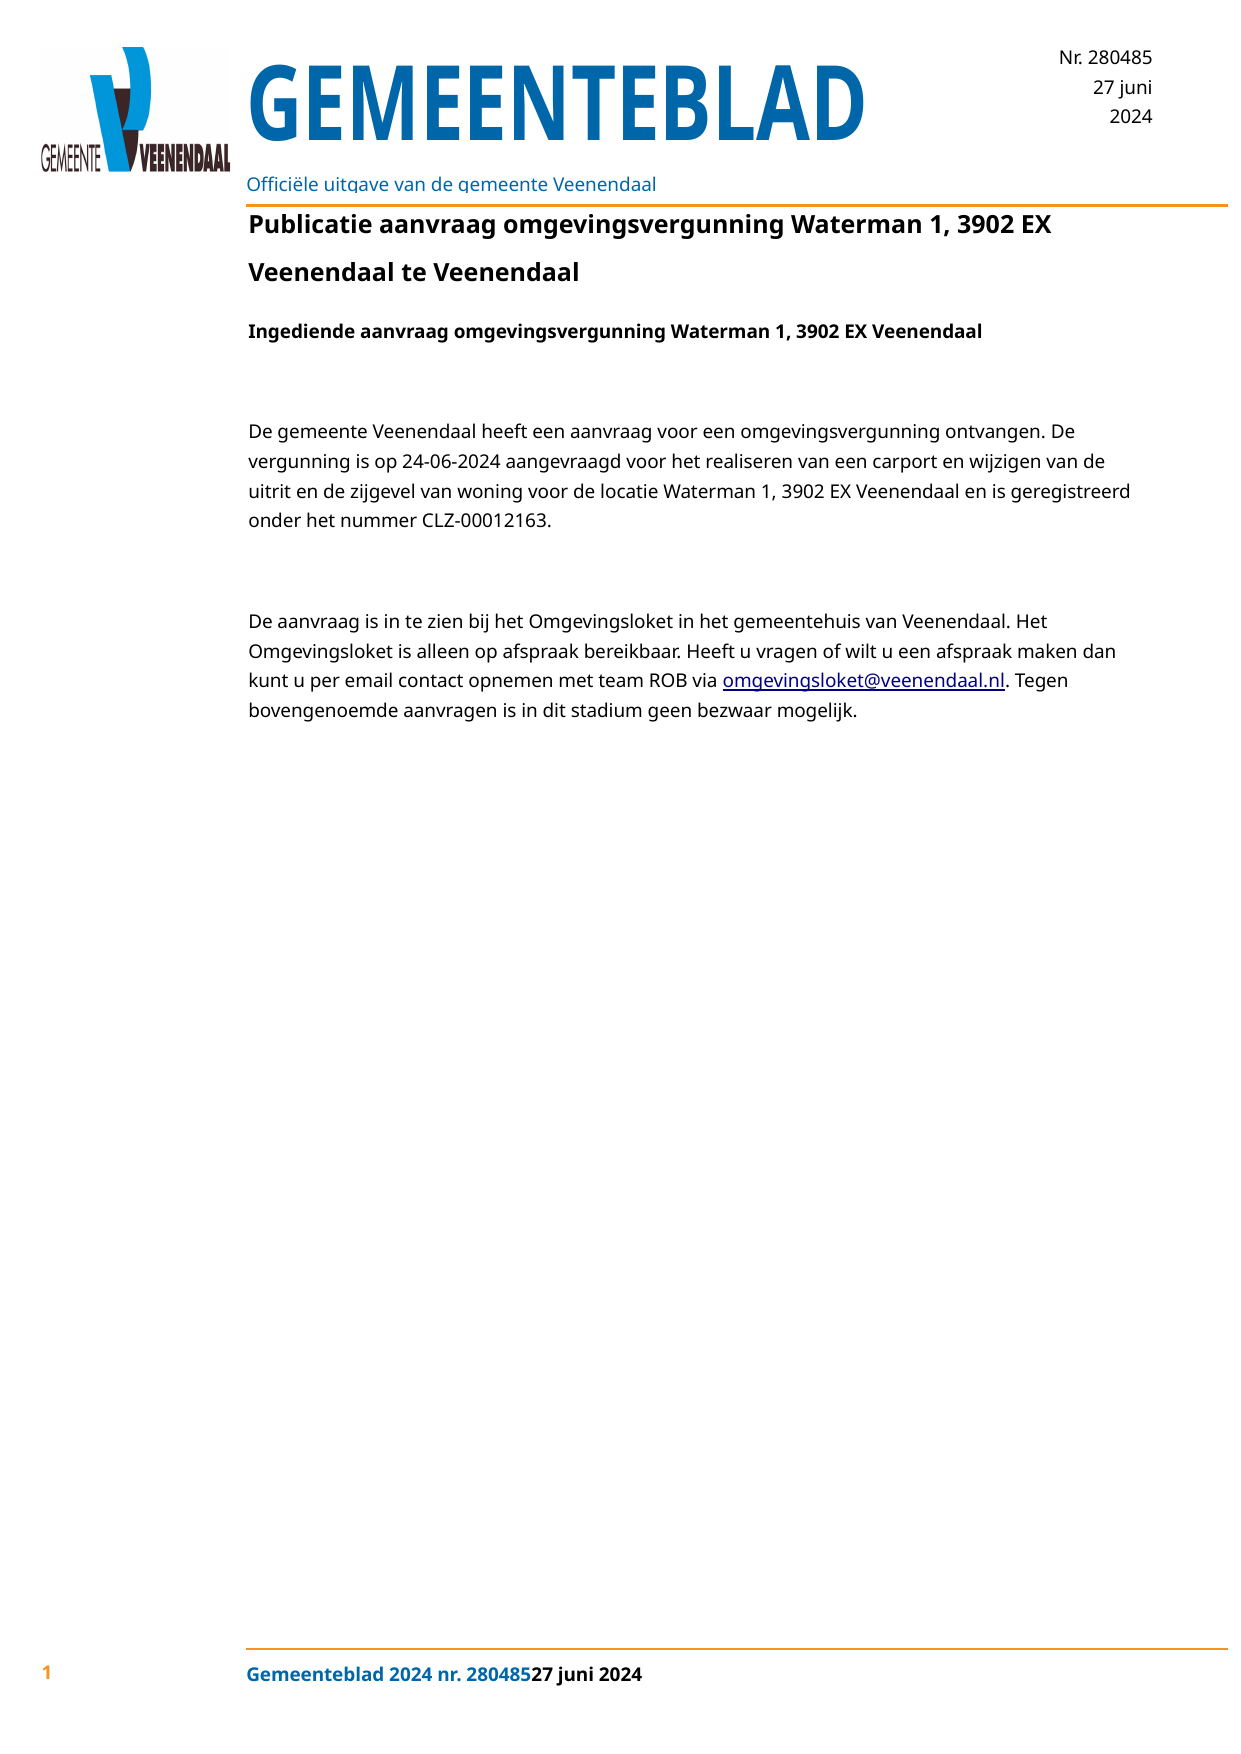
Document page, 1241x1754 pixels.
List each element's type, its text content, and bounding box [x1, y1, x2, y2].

text De gemeente Veenendaal heeft een aanvraag voor een omgevingsvergunning ontvangen. De vergunning is op 24-06-2024 aangevraagd voor het realiseren van een carport en wijzigen van de uitrit en de zijgevel van woning voor de locatie Waterman 1, 3902 EX Veenendaal en is geregistreerd onder het nummer CLZ-00012163. [248, 419, 1152, 533]
text Publicatie aanvraag omgevingsvergunning Waterman 1, 3902 EX Veenendaal te Veenendaal [248, 207, 1152, 288]
picture [41, 47, 130, 172]
text De aanvraag is in te zien bij het Omgevingsloket in het gemeentehuis van Veenendaal. Het Omgevingsloket is alleen op afspraak bereikbaar. Heeft u vragen of wilt u een afspraak maken dan kunt u per email contact opnemen met team ROB via omgevingsloket@veenendaal.nl. Tegen bovengenoemde aanvragen is in dit stadium geen bezwaar mogelijk. [248, 608, 1152, 723]
picture [123, 47, 231, 172]
text Ingediende aanvraag omgevingsvergunning Waterman 1, 3902 EX Veenendaal [248, 318, 1152, 344]
